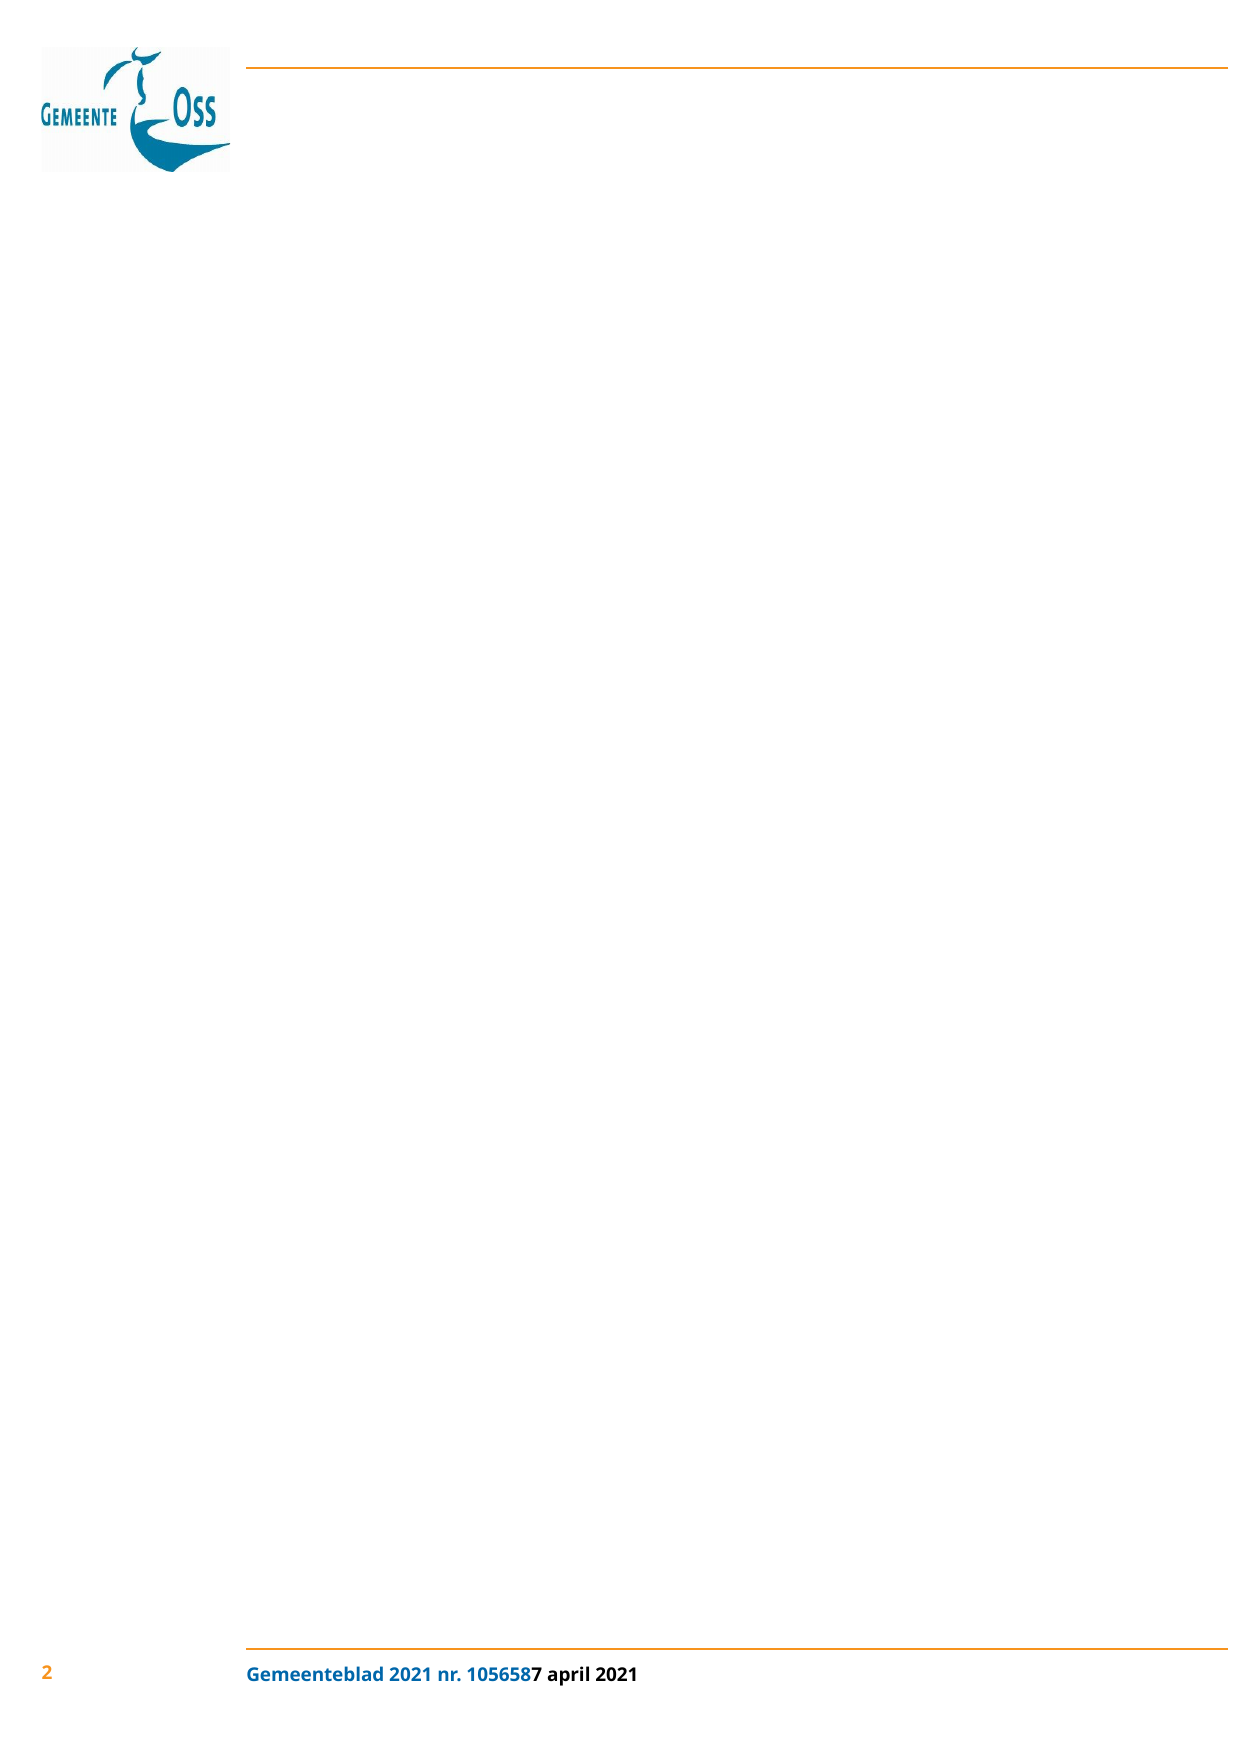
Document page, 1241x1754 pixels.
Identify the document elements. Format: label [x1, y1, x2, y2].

picture [41, 47, 231, 172]
